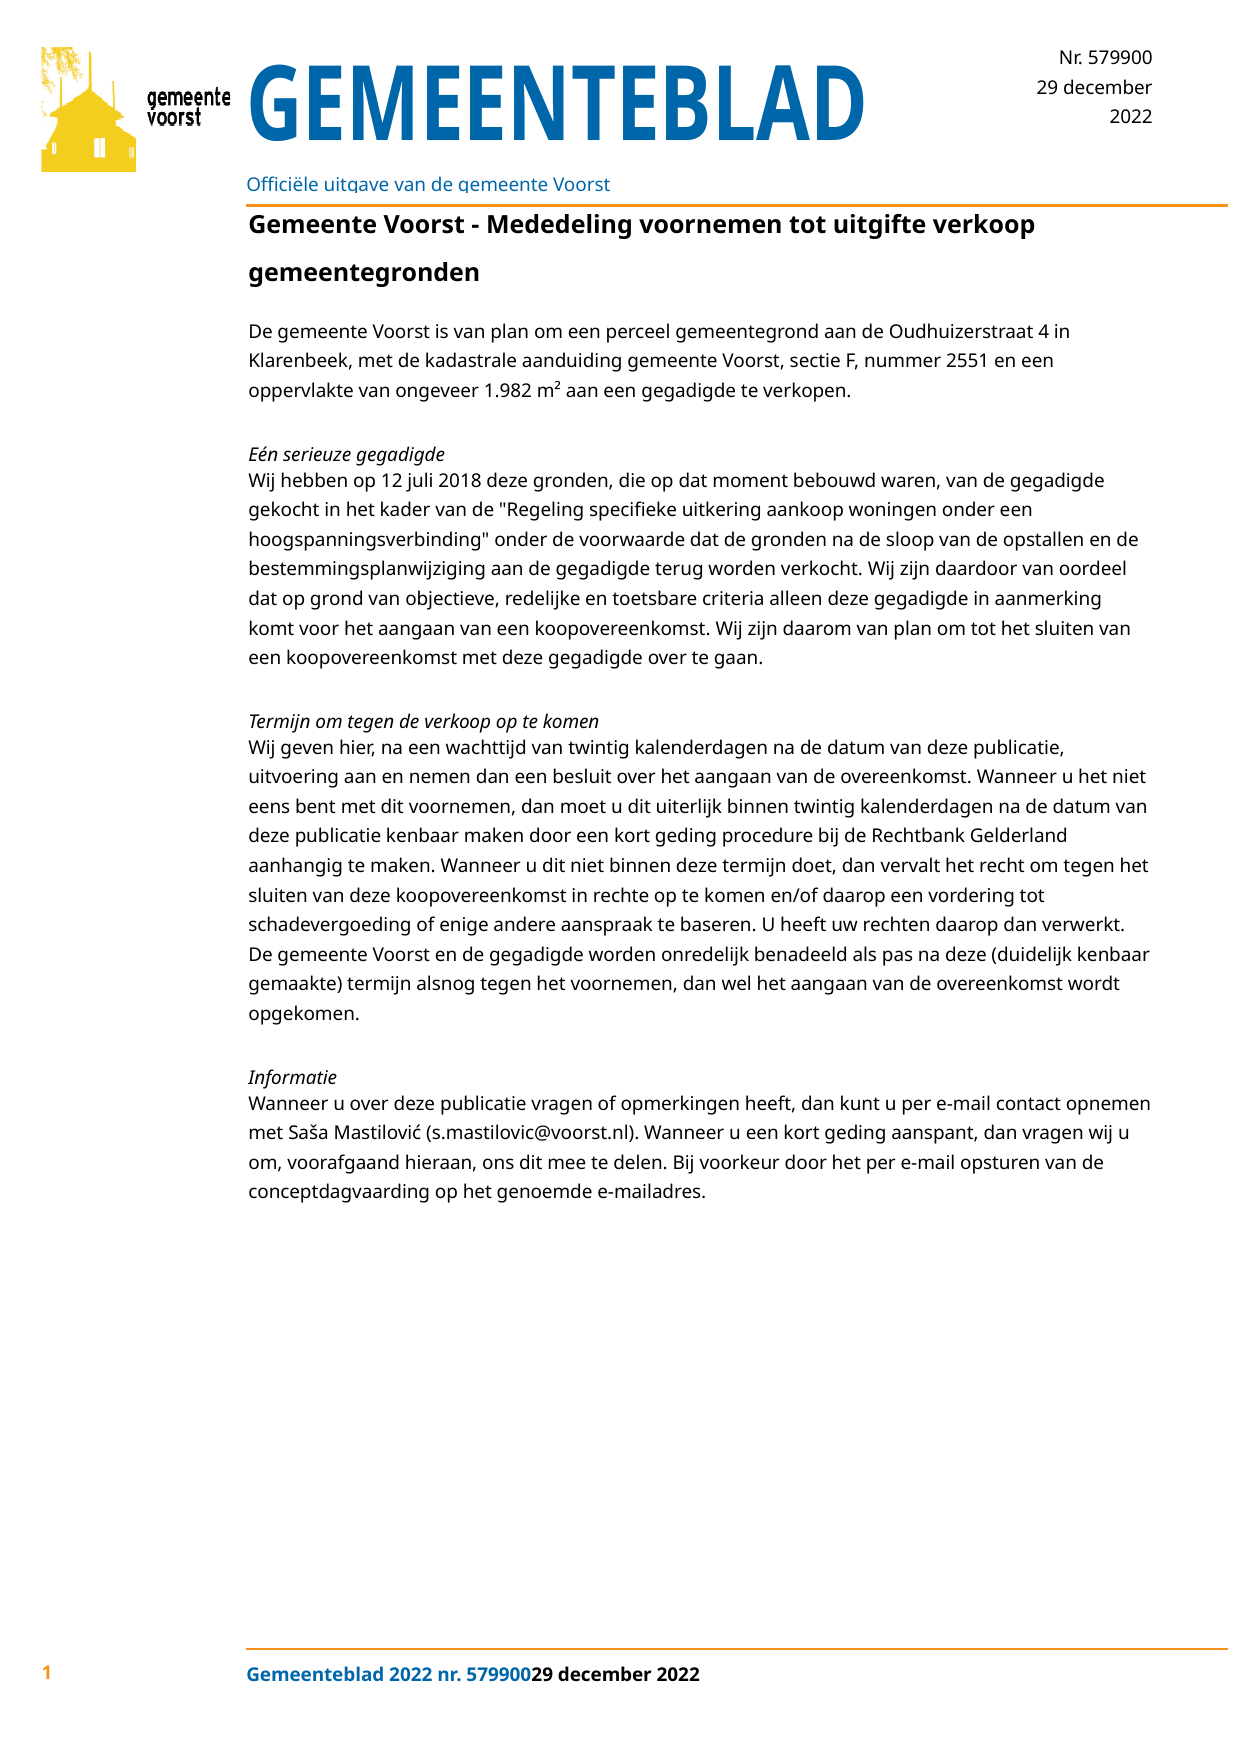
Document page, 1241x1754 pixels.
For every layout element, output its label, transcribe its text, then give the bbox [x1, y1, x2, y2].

picture [41, 47, 231, 172]
text Termijn om tegen de verkoop op te komen [248, 708, 1152, 734]
text Wij geven hier, na een wachttijd van twintig kalenderdagen na de datum van deze publicatie, uitvoering aan en nemen dan een besluit over het aangaan van de overeenkomst. Wanneer u het niet eens bent met dit voornemen, dan moet u dit uiterlijk binnen twintig kalenderdagen na de datum van deze publicatie kenbaar maken door een kort geding procedure bij de Rechtbank Gelderland aanhangig te maken. Wanneer u dit niet binnen deze termijn doet, dan vervalt het recht om tegen het sluiten van deze koopovereenkomst in rechte op te komen en/of daarop een vordering tot schadevergoeding of enige andere aanspraak te baseren. U heeft uw rechten daarop dan verwerkt. De gemeente Voorst en de gegadigde worden onredelijk benadeeld als pas na deze (duidelijk kenbaar gemaakte) termijn alsnog tegen het voornemen, dan wel het aangaan van de overeenkomst wordt opgekomen. [248, 734, 1152, 1026]
text Wanneer u over deze publicatie vragen of opmerkingen heeft, dan kunt u per e-mail contact opnemen met Saša Mastilović (s.mastilovic@voorst.nl). Wanneer u een kort geding aanspant, dan vragen wij u om, voorafgaand hieraan, ons dit mee te delen. Bij voorkeur door het per e-mail opsturen van de conceptdagvaarding op het genoemde e-mailadres. [248, 1090, 1152, 1204]
text Informatie [248, 1064, 1152, 1090]
text Wij hebben op 12 juli 2018 deze gronden, die op dat moment bebouwd waren, van de gegadigde gekocht in het kader van de "Regeling specifieke uitkering aankoop woningen onder een hoogspanningsverbinding" onder de voorwaarde dat de gronden na de sloop van de opstallen en de bestemmingsplanwijziging aan de gegadigde terug worden verkocht. Wij zijn daardoor van oordeel dat op grond van objectieve, redelijke en toetsbare criteria alleen deze gegadigde in aanmerking komt voor het aangaan van een koopovereenkomst. Wij zijn daarom van plan om tot het sluiten van een koopovereenkomst met deze gegadigde over te gaan. [248, 467, 1152, 670]
text Gemeente Voorst - Mededeling voornemen tot uitgifte verkoop gemeentegronden [248, 207, 1152, 288]
text Eén serieuze gegadigde [248, 441, 1152, 467]
text De gemeente Voorst is van plan om een perceel gemeentegrond aan de Oudhuizerstraat 4 in Klarenbeek, met de kadastrale aanduiding gemeente Voorst, sectie F, nummer 2551 en een oppervlakte van ongeveer 1.982 m² aan een gegadigde te verkopen. [248, 318, 1152, 403]
